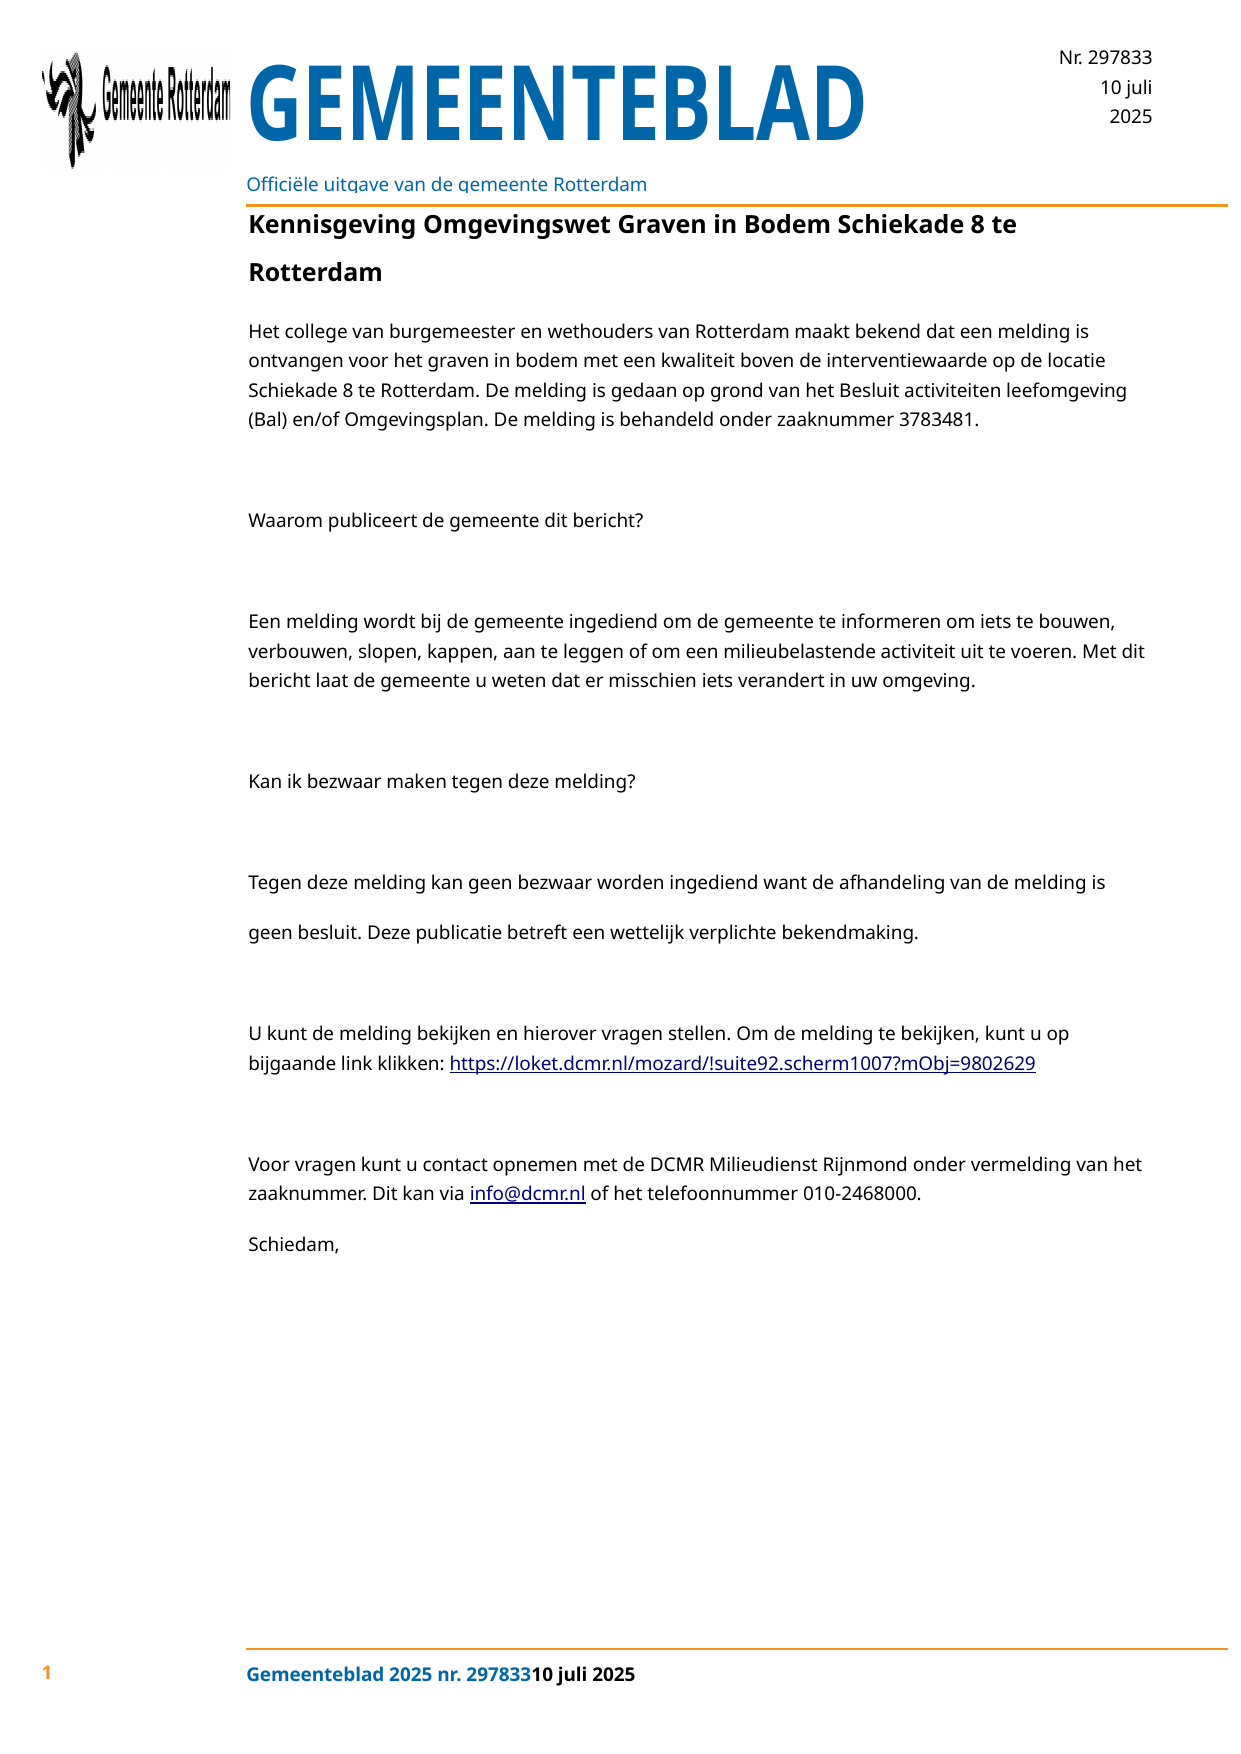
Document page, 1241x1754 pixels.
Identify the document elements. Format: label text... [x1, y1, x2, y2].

text geen besluit. Deze publicatie betreft een wettelijk verplichte bekendmaking. [248, 919, 1152, 945]
text Kennisgeving Omgevingswet Graven in Bodem Schiekade 8 te Rotterdam [248, 207, 1152, 288]
picture [41, 47, 231, 172]
text U kunt de melding bekijken en hierover vragen stellen. Om de melding te bekijken, kunt u op bijgaande link klikken: https://loket.dcmr.nl/mozard/!suite92.scherm1007?mObj=9802629 [248, 1020, 1152, 1076]
text Het college van burgemeester en wethouders van Rotterdam maakt bekend dat een melding is ontvangen voor het graven in bodem met een kwaliteit boven de interventiewaarde op de locatie Schiekade 8 te Rotterdam. De melding is gedaan op grond van het Besluit activiteiten leefomgeving (Bal) en/of Omgevingsplan. De melding is behandeld onder zaaknummer 3783481. [248, 318, 1152, 432]
text Schiedam, [248, 1231, 1152, 1257]
text Een melding wordt bij de gemeente ingediend om de gemeente te informeren om iets te bouwen, verbouwen, slopen, kappen, aan te leggen of om een milieubelastende activiteit uit te voeren. Met dit bericht laat de gemeente u weten dat er misschien iets verandert in uw omgeving. [248, 608, 1152, 693]
text Kan ik bezwaar maken tegen deze melding? [248, 768, 1152, 794]
text Tegen deze melding kan geen bezwaar worden ingediend want de afhandeling van de melding is [248, 869, 1152, 895]
text Voor vragen kunt u contact opnemen met de DCMR Milieudienst Rijnmond onder vermelding van het zaaknummer. Dit kan via info@dcmr.nl of het telefoonnummer 010-2468000. [248, 1151, 1152, 1206]
text Waarom publiceert de gemeente dit bericht? [248, 507, 1152, 533]
